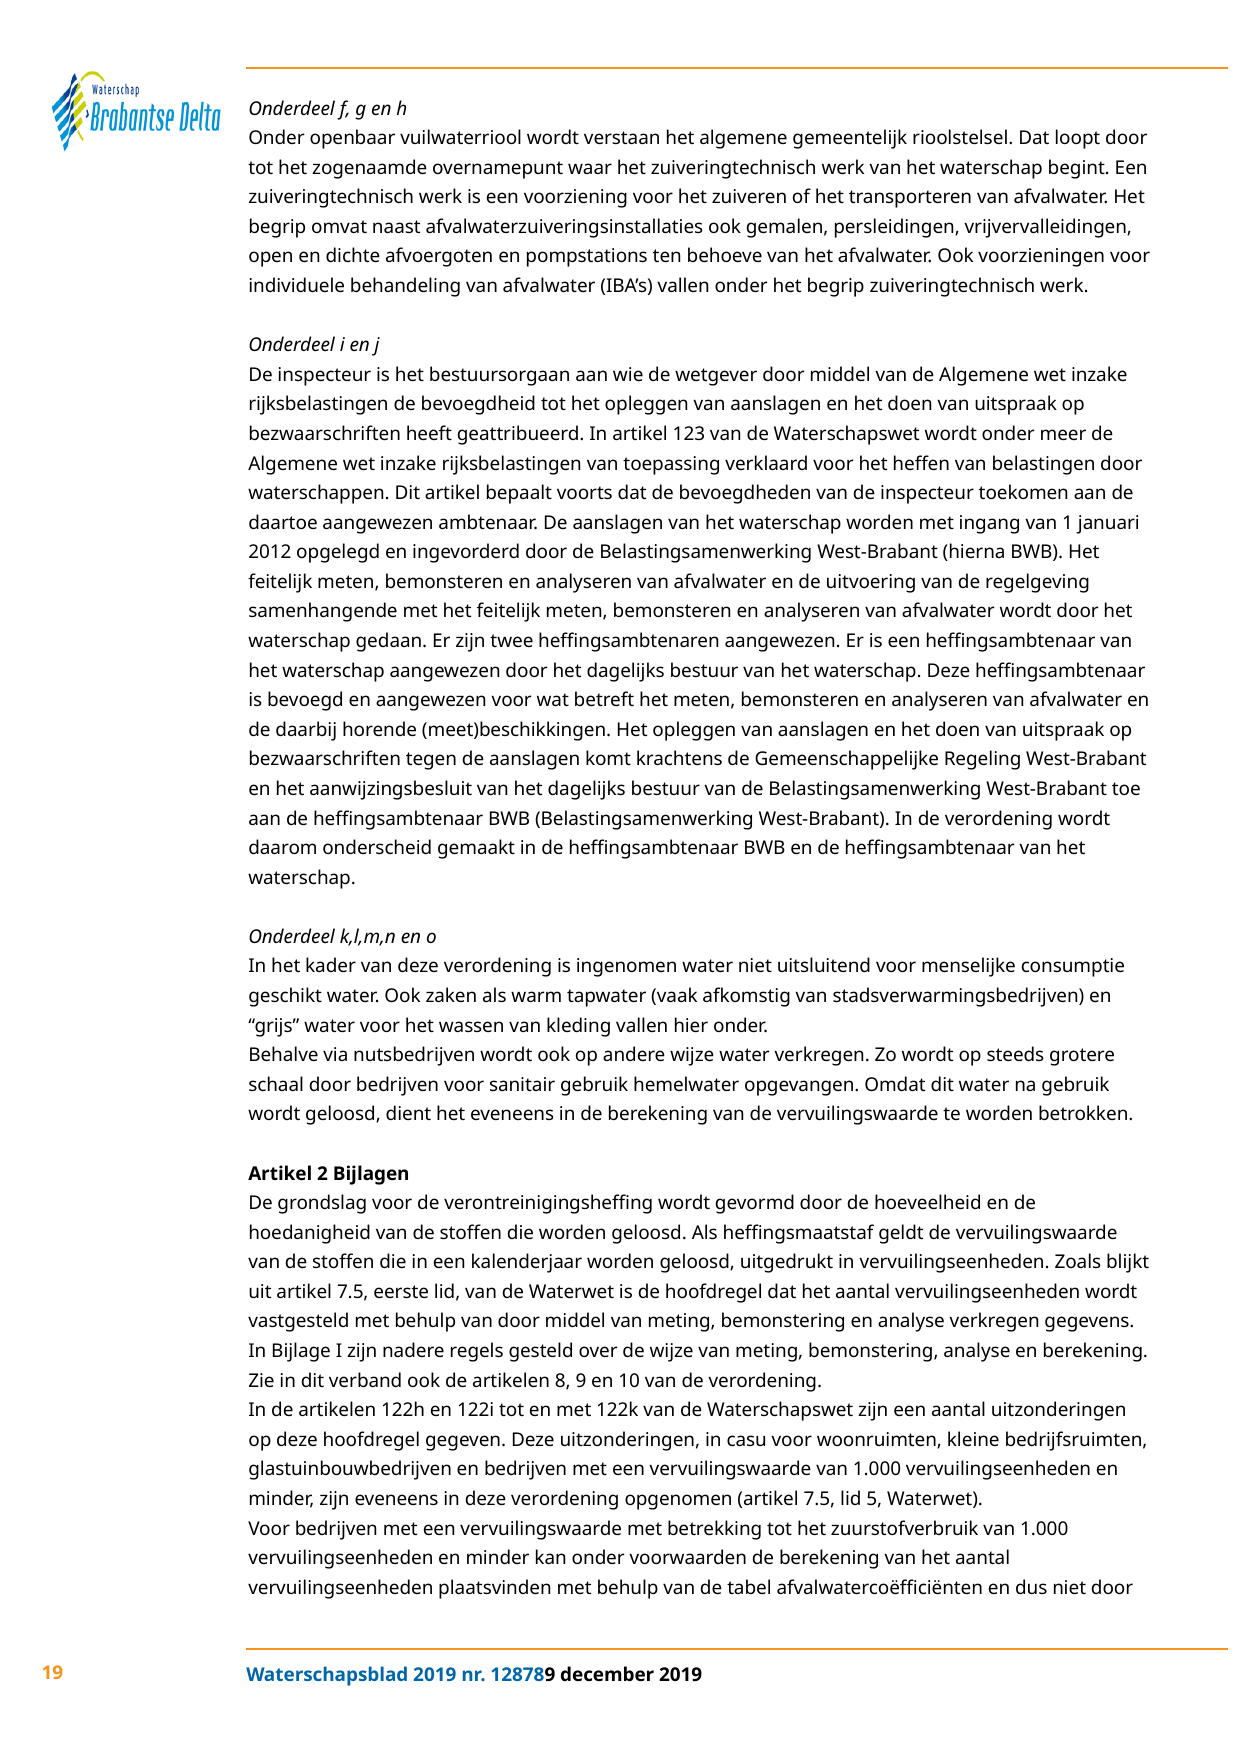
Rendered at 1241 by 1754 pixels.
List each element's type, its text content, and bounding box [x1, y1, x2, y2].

text In het kader van deze verordening is ingenomen water niet uitsluitend voor menselijke consumptie geschikt water. Ook zaken als warm tapwater (vaak afkomstig van stadsverwarmingsbedrijven) en “grijs” water voor het wassen van kleding vallen hier onder. [248, 953, 1152, 1038]
text Onderdeel f, g en h [248, 95, 1152, 121]
text Artikel 2 Bijlagen [248, 1160, 1152, 1186]
text Onder openbaar vuilwaterriool wordt verstaan het algemene gemeentelijk rioolstelsel. Dat loopt door tot het zogenaamde overnamepunt waar het zuiveringtechnisch werk van het waterschap begint. Een zuiveringtechnisch werk is een voorziening voor het zuiveren of het transporteren van afvalwater. Het begrip omvat naast afvalwaterzuiveringsinstallaties ook gemalen, persleidingen, vrijvervalleidingen, open en dichte afvoergoten en pompstations ten behoeve van het afvalwater. Ook voorzieningen voor individuele behandeling van afvalwater (IBA’s) vallen onder het begrip zuiveringtechnisch werk. [248, 124, 1152, 298]
text Onderdeel k,l,m,n en o [248, 923, 1152, 949]
text Onderdeel i en j [248, 331, 1152, 357]
text De inspecteur is het bestuursorgaan aan wie de wetgever door middel van de Algemene wet inzake rijksbelastingen de bevoegdheid tot het opleggen van aanslagen en het doen van uitspraak op bezwaarschriften heeft geattribueerd. In artikel 123 van de Waterschapswet wordt onder meer de Algemene wet inzake rijksbelastingen van toepassing verklaard voor het heffen van belastingen door waterschappen. Dit artikel bepaalt voorts dat de bevoegdheden van de inspecteur toekomen aan de daartoe aangewezen ambtenaar. De aanslagen van het waterschap worden met ingang van 1 januari 2012 opgelegd en ingevorderd door de Belastingsamenwerking West-Brabant (hierna BWB). Het feitelijk meten, bemonsteren en analyseren van afvalwater en de uitvoering van de regelgeving samenhangende met het feitelijk meten, bemonsteren en analyseren van afvalwater wordt door het waterschap gedaan. Er zijn twee heffingsambtenaren aangewezen. Er is een heffingsambtenaar van het waterschap aangewezen door het dagelijks bestuur van het waterschap. Deze heffingsambtenaar is bevoegd en aangewezen voor wat betreft het meten, bemonsteren en analyseren van afvalwater en de daarbij horende (meet)beschikkingen. Het opleggen van aanslagen en het doen van uitspraak op bezwaarschriften tegen de aanslagen komt krachtens de Gemeenschappelijke Regeling West-Brabant en het aanwijzingsbesluit van het dagelijks bestuur van de Belastingsamenwerking West-Brabant toe aan de heffingsambtenaar BWB (Belastingsamenwerking West-Brabant). In de verordening wordt daarom onderscheid gemaakt in de heffingsambtenaar BWB en de heffingsambtenaar van het waterschap. [248, 361, 1152, 890]
text De grondslag voor de verontreinigingsheffing wordt gevormd door de hoeveelheid en de hoedanigheid van de stoffen die worden geloosd. Als heffingsmaatstaf geldt de vervuilingswaarde van de stoffen die in een kalenderjaar worden geloosd, uitgedrukt in vervuilingseenheden. Zoals blijkt uit artikel 7.5, eerste lid, van de Waterwet is de hoofdregel dat het aantal vervuilingseenheden wordt vastgesteld met behulp van door middel van meting, bemonstering en analyse verkregen gegevens. In Bijlage I zijn nadere regels gesteld over de wijze van meting, bemonstering, analyse en berekening. Zie in dit verband ook de artikelen 8, 9 en 10 van de verordening. [248, 1189, 1152, 1393]
text In de artikelen 122h en 122i tot en met 122k van de Waterschapswet zijn een aantal uitzonderingen op deze hoofdregel gegeven. Deze uitzonderingen, in casu voor woonruimten, kleine bedrijfsruimten, glastuinbouwbedrijven en bedrijven met een vervuilingswaarde van 1.000 vervuilingseenheden en minder, zijn eveneens in deze verordening opgenomen (artikel 7.5, lid 5, Waterwet). [248, 1396, 1152, 1511]
text Behalve via nutsbedrijven wordt ook op andere wijze water verkregen. Zo wordt op steeds grotere schaal door bedrijven voor sanitair gebruik hemelwater opgevangen. Omdat dit water na gebruik wordt geloosd, dient het eveneens in de berekening van de vervuilingswaarde te worden betrokken. [248, 1041, 1152, 1126]
picture [41, 47, 231, 172]
text Voor bedrijven met een vervuilingswaarde met betrekking tot het zuurstofverbruik van 1.000 vervuilingseenheden en minder kan onder voorwaarden de berekening van het aantal vervuilingseenheden plaatsvinden met behulp van de tabel afvalwatercoëfficiënten en dus niet door [248, 1515, 1152, 1600]
